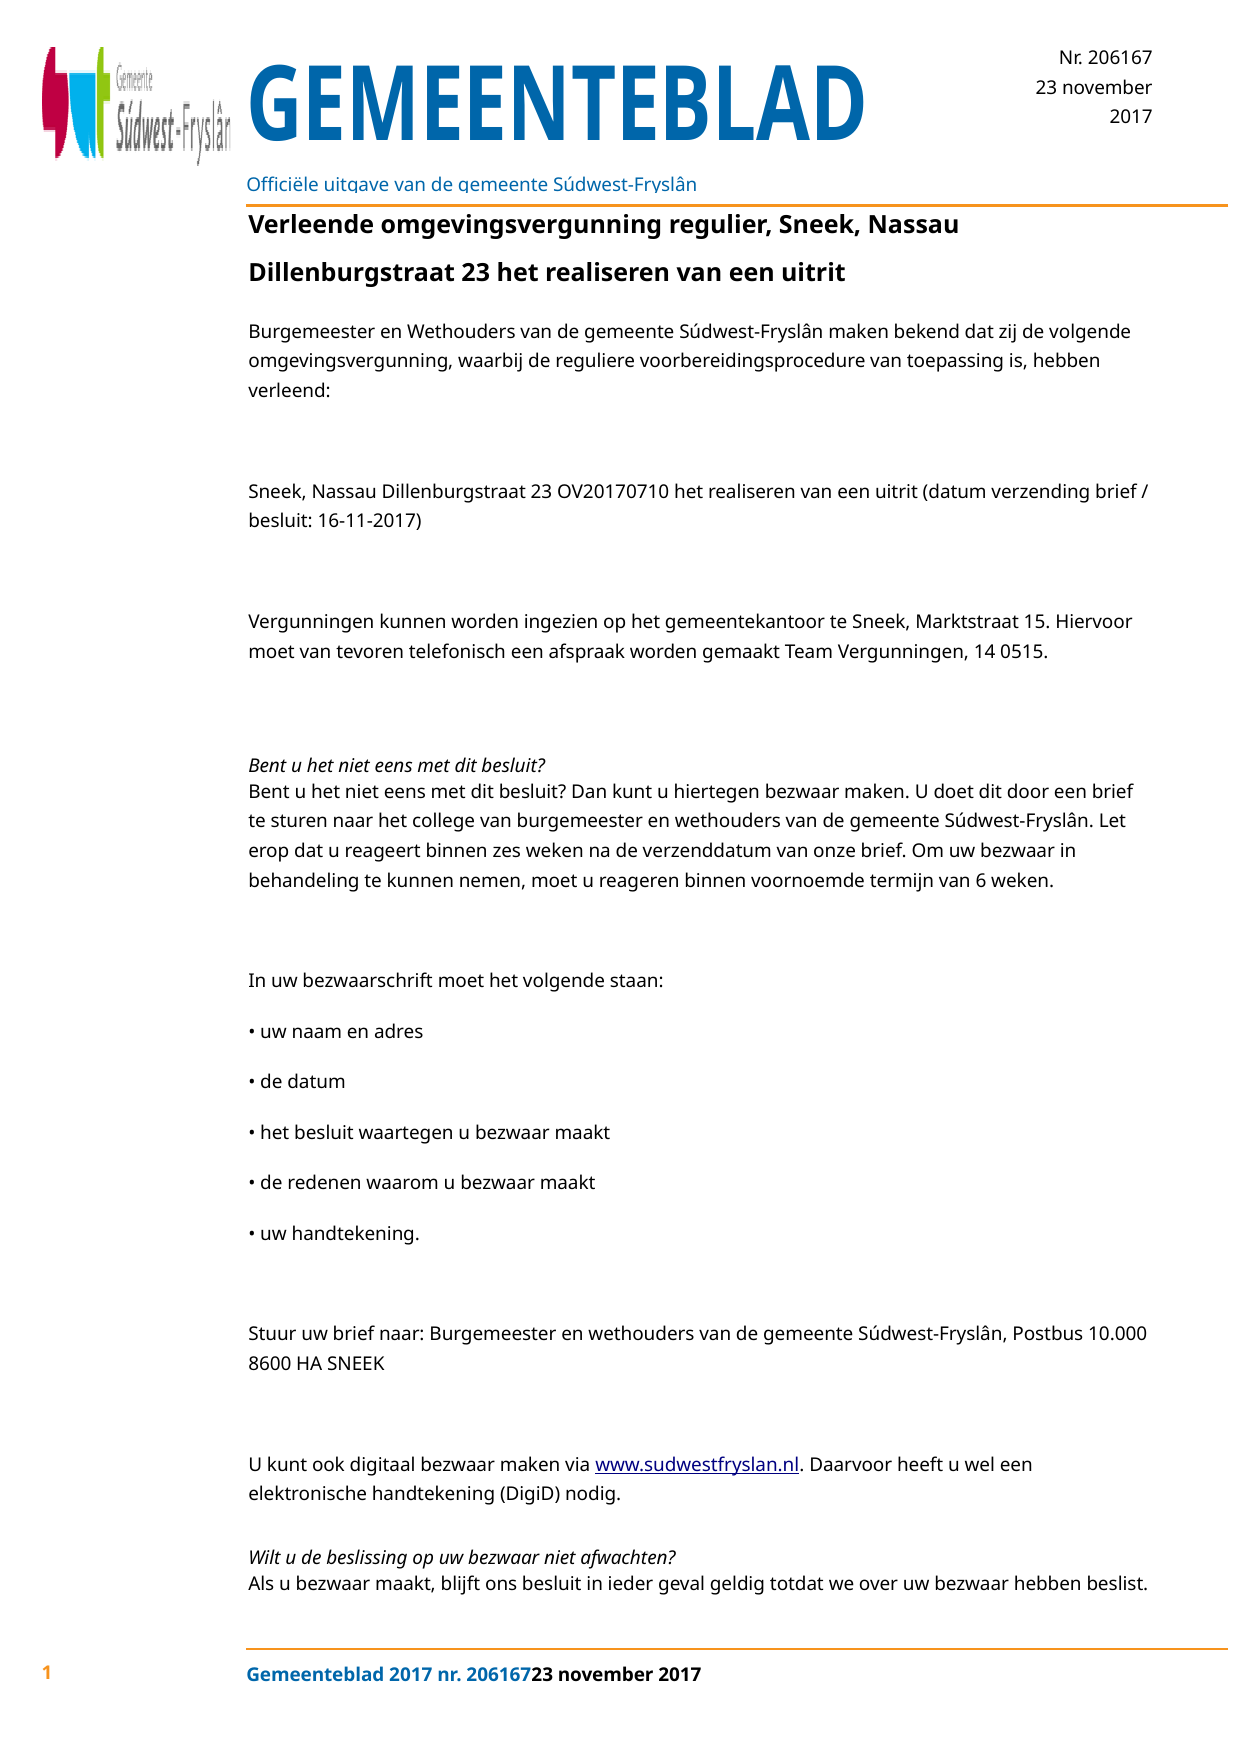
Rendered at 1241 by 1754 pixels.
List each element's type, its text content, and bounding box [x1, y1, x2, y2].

text • de redenen waarom u bezwaar maakt [248, 1169, 1152, 1195]
text Verleende omgevingsvergunning regulier, Sneek, Nassau Dillenburgstraat 23 het realiseren van een uitrit [248, 207, 1152, 288]
text • uw handtekening. [248, 1220, 1152, 1245]
text • de datum [248, 1068, 1152, 1094]
text In uw bezwaarschrift moet het volgende staan: [248, 968, 1152, 993]
text Wilt u de beslissing op uw bezwaar niet afwachten? [248, 1544, 1152, 1570]
text • het besluit waartegen u bezwaar maakt [248, 1119, 1152, 1144]
text U kunt ook digitaal bezwaar maken via www.sudwestfryslan.nl. Daarvoor heeft u wel een elektronische handtekening (DigiD) nodig. [248, 1451, 1152, 1506]
text Bent u het niet eens met dit besluit? [248, 752, 1152, 778]
text Burgemeester en Wethouders van de gemeente Súdwest-Fryslân maken bekend dat zij de volgende omgevingsvergunning, waarbij de reguliere voorbereidingsprocedure van toepassing is, hebben verleend: [248, 318, 1152, 403]
picture [41, 47, 231, 172]
text Sneek, Nassau Dillenburgstraat 23 OV20170710 het realiseren van een uitrit (datum verzending brief / besluit: 16-11-2017) [248, 478, 1152, 533]
text Stuur uw brief naar: Burgemeester en wethouders van de gemeente Súdwest-Fryslân, Postbus 10.000 8600 HA SNEEK [248, 1321, 1152, 1376]
text Vergunningen kunnen worden ingezien op het gemeentekantoor te Sneek, Marktstraat 15. Hiervoor moet van tevoren telefonisch een afspraak worden gemaakt Team Vergunningen, 14 0515. [248, 608, 1152, 664]
text • uw naam en adres [248, 1018, 1152, 1044]
text Als u bezwaar maakt, blijft ons besluit in ieder geval geldig totdat we over uw bezwaar hebben beslist. [248, 1570, 1152, 1596]
text Bent u het niet eens met dit besluit? Dan kunt u hiertegen bezwaar maken. U doet dit door een brief te sturen naar het college van burgemeester en wethouders van de gemeente Súdwest-Fryslân. Let erop dat u reageert binnen zes weken na de verzenddatum van onze brief. Om uw bezwaar in behandeling te kunnen nemen, moet u reageren binnen voornoemde termijn van 6 weken. [248, 778, 1152, 892]
